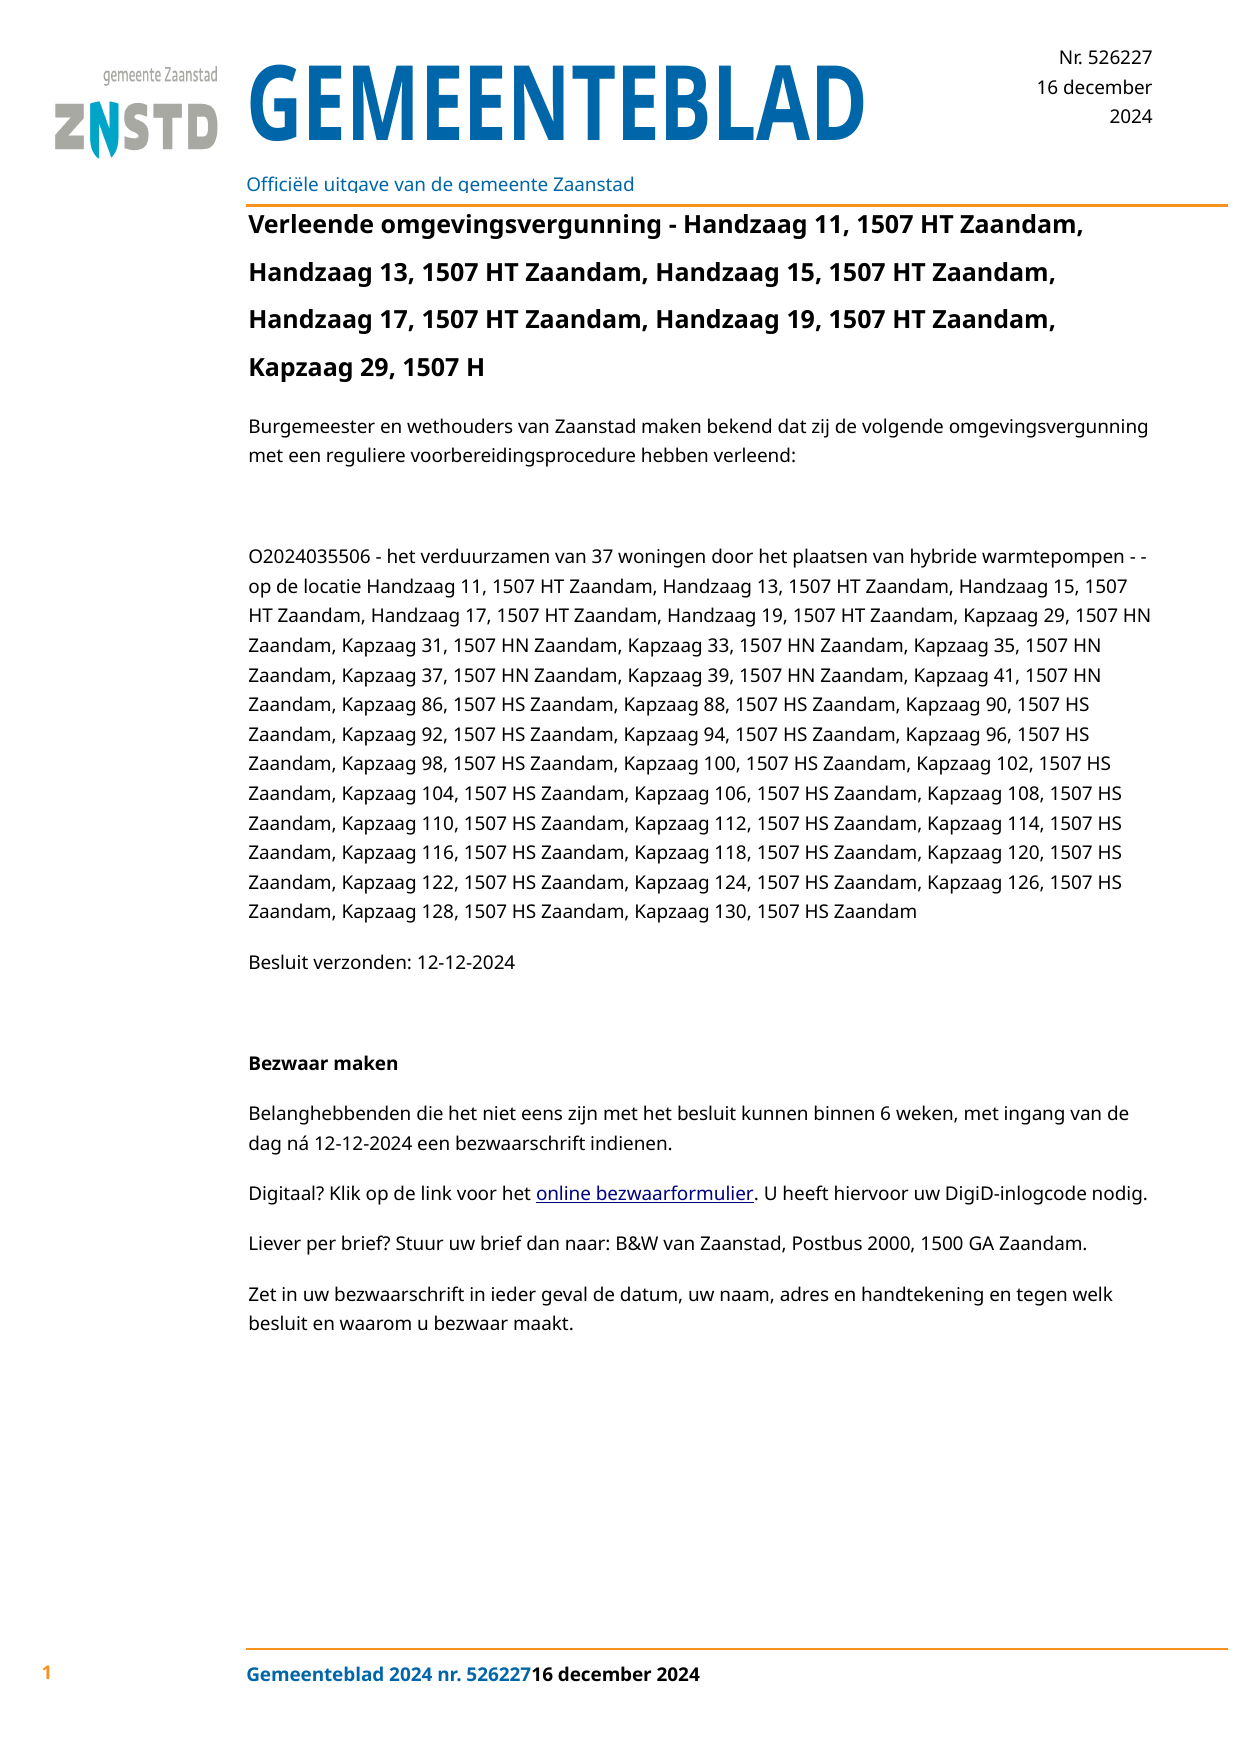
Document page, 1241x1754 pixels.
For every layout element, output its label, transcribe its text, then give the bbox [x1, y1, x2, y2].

text Verleende omgevingsvergunning - Handzaag 11, 1507 HT Zaandam, Handzaag 13, 1507 HT Zaandam, Handzaag 15, 1507 HT Zaandam, Handzaag 17, 1507 HT Zaandam, Handzaag 19, 1507 HT Zaandam, Kapzaag 29, 1507 H [248, 207, 1152, 384]
text Belanghebbenden die het niet eens zijn met het besluit kunnen binnen 6 weken, met ingang van de dag ná 12-12-2024 een bezwaarschrift indienen. [248, 1100, 1152, 1156]
text O2024035506 - het verduurzamen van 37 woningen door het plaatsen van hybride warmtepompen - - op de locatie Handzaag 11, 1507 HT Zaandam, Handzaag 13, 1507 HT Zaandam, Handzaag 15, 1507 HT Zaandam, Handzaag 17, 1507 HT Zaandam, Handzaag 19, 1507 HT Zaandam, Kapzaag 29, 1507 HN Zaandam, Kapzaag 31, 1507 HN Zaandam, Kapzaag 33, 1507 HN Zaandam, Kapzaag 35, 1507 HN Zaandam, Kapzaag 37, 1507 HN Zaandam, Kapzaag 39, 1507 HN Zaandam, Kapzaag 41, 1507 HN Zaandam, Kapzaag 86, 1507 HS Zaandam, Kapzaag 88, 1507 HS Zaandam, Kapzaag 90, 1507 HS Zaandam, Kapzaag 92, 1507 HS Zaandam, Kapzaag 94, 1507 HS Zaandam, Kapzaag 96, 1507 HS Zaandam, Kapzaag 98, 1507 HS Zaandam, Kapzaag 100, 1507 HS Zaandam, Kapzaag 102, 1507 HS Zaandam, Kapzaag 104, 1507 HS Zaandam, Kapzaag 106, 1507 HS Zaandam, Kapzaag 108, 1507 HS Zaandam, Kapzaag 110, 1507 HS Zaandam, Kapzaag 112, 1507 HS Zaandam, Kapzaag 114, 1507 HS Zaandam, Kapzaag 116, 1507 HS Zaandam, Kapzaag 118, 1507 HS Zaandam, Kapzaag 120, 1507 HS Zaandam, Kapzaag 122, 1507 HS Zaandam, Kapzaag 124, 1507 HS Zaandam, Kapzaag 126, 1507 HS Zaandam, Kapzaag 128, 1507 HS Zaandam, Kapzaag 130, 1507 HS Zaandam [248, 543, 1152, 924]
picture [41, 47, 231, 172]
text Zet in uw bezwaarschrift in ieder geval de datum, uw naam, adres en handtekening en tegen welk besluit en waarom u bezwaar maakt. [248, 1281, 1152, 1336]
text Besluit verzonden: 12-12-2024 [248, 949, 1152, 975]
text Liever per brief? Stuur uw brief dan naar: B&W van Zaanstad, Postbus 2000, 1500 GA Zaandam. [248, 1231, 1152, 1256]
text Digitaal? Klik op de link voor het online bezwaarformulier. U heeft hiervoor uw DigiD-inlogcode nodig. [248, 1180, 1152, 1206]
text Burgemeester en wethouders van Zaanstad maken bekend dat zij de volgende omgevingsvergunning met een reguliere voorbereidingsprocedure hebben verleend: [248, 413, 1152, 468]
text Bezwaar maken [248, 1050, 1152, 1076]
